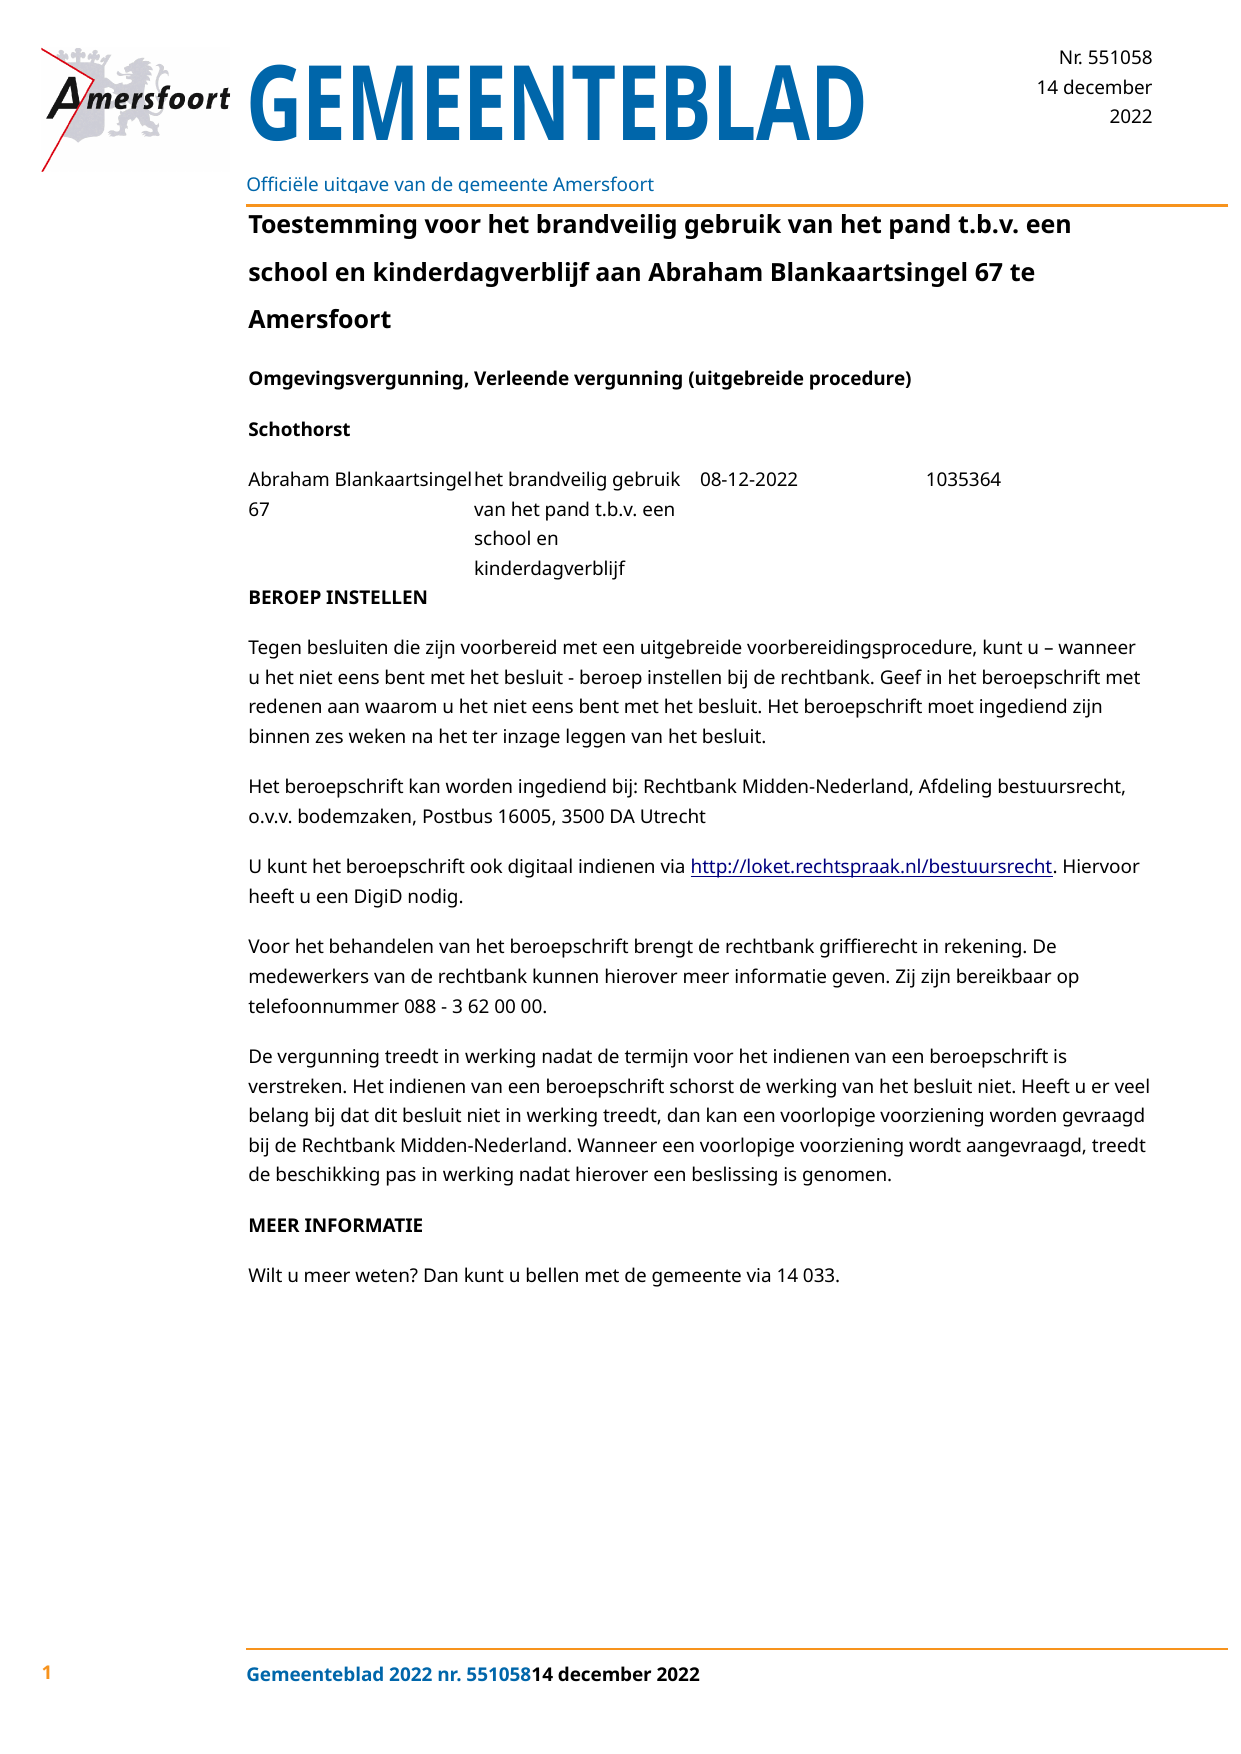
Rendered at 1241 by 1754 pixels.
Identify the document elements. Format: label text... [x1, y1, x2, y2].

text Het beroepschrift kan worden ingediend bij: Rechtbank Midden-Nederland, Afdeling bestuursrecht, o.v.v. bodemzaken, Postbus 16005, 3500 DA Utrecht [248, 774, 1152, 829]
text Omgevingsvergunning, Verleende vergunning (uitgebreide procedure) [248, 366, 1152, 391]
text Schothorst [248, 416, 1152, 442]
text De vergunning treedt in werking nadat de termijn voor het indienen van een beroepschrift is verstreken. Het indienen van een beroepschrift schorst de werking van het besluit niet. Heeft u er veel belang bij dat dit besluit niet in werking treedt, dan kan een voorlopige voorziening worden gevraagd bij de Rechtbank Midden-Nederland. Wanneer een voorlopige voorziening wordt aangevraagd, treedt de beschikking pas in werking nadat hierover een beslissing is genomen. [248, 1043, 1152, 1187]
text Voor het behandelen van het beroepschrift brengt de rechtbank griffierecht in rekening. De medewerkers van de rechtbank kunnen hierover meer informatie geven. Zij zijn bereikbaar op telefoonnummer 088 - 3 62 00 00. [248, 934, 1152, 1019]
text Tegen besluiten die zijn voorbereid met een uitgebreide voorbereidingsprocedure, kunt u – wanneer u het niet eens bent met het besluit - beroep instellen bij de rechtbank. Geef in het beroepschrift met redenen aan waarom u het niet eens bent met het besluit. Het beroepschrift moet ingediend zijn binnen zes weken na het ter inzage leggen van het besluit. [248, 634, 1152, 749]
table_header het brandveilig gebruik van het pand t.b.v. een school en kinderdagverblijf [474, 466, 700, 581]
text Toestemming voor het brandveilig gebruik van het pand t.b.v. een school en kinderdagverblijf aan Abraham Blankaartsingel 67 te Amersfoort [248, 207, 1152, 336]
text MEER INFORMATIE [248, 1212, 1152, 1238]
text Wilt u meer weten? Dan kunt u bellen met de gemeente via 14 033. [248, 1262, 1152, 1288]
text BEROEP INSTELLEN [248, 584, 1152, 610]
table_header 08-12-2022 [700, 466, 926, 581]
text U kunt het beroepschrift ook digitaal indienen via http://loket.rechtspraak.nl/bestuursrecht. Hiervoor heeft u een DigiD nodig. [248, 854, 1152, 909]
picture [41, 47, 231, 172]
table_header 1035364 [926, 466, 1152, 581]
table_header Abraham Blankaartsingel 67 [248, 466, 474, 581]
